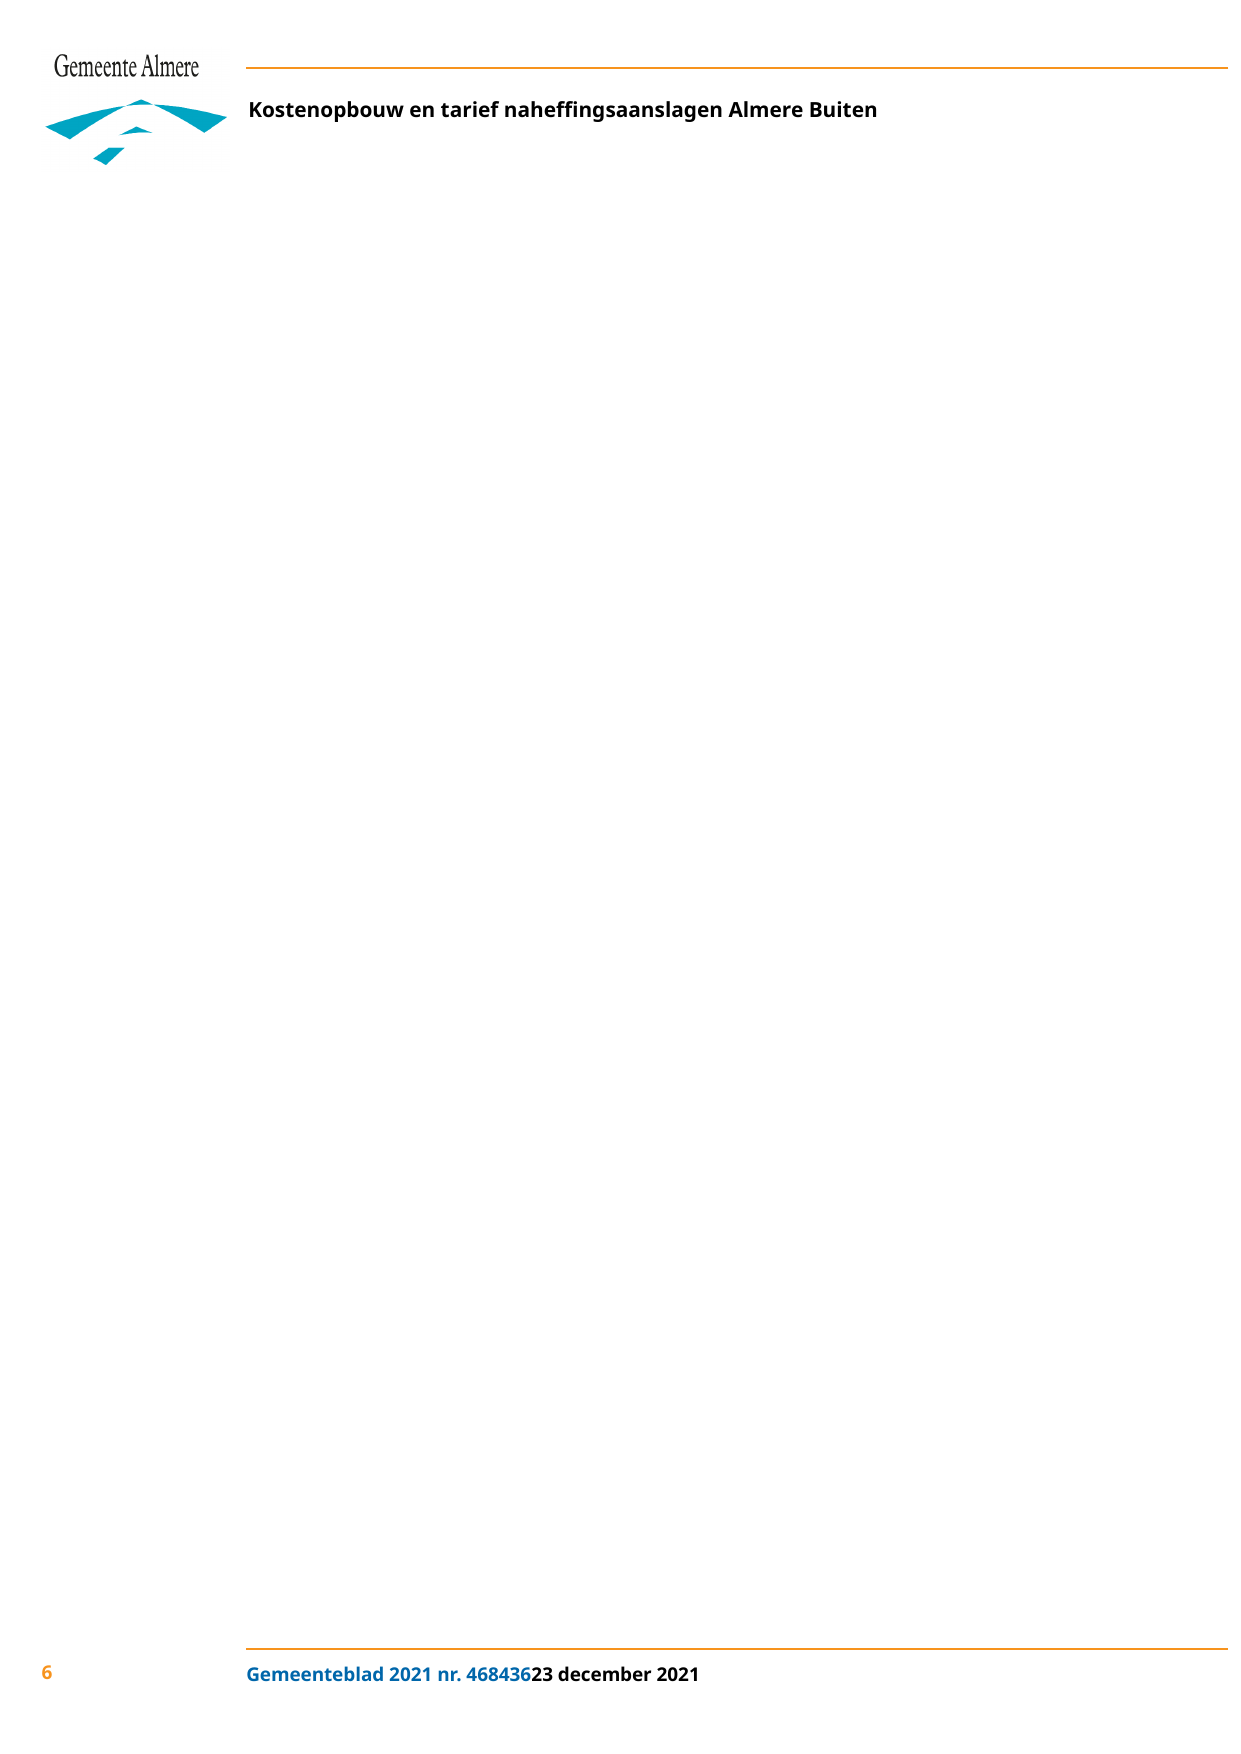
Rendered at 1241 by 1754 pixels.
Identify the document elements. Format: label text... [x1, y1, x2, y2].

picture [41, 47, 231, 172]
text Kostenopbouw en tarief naheffingsaanslagen Almere Buiten [248, 95, 1152, 123]
